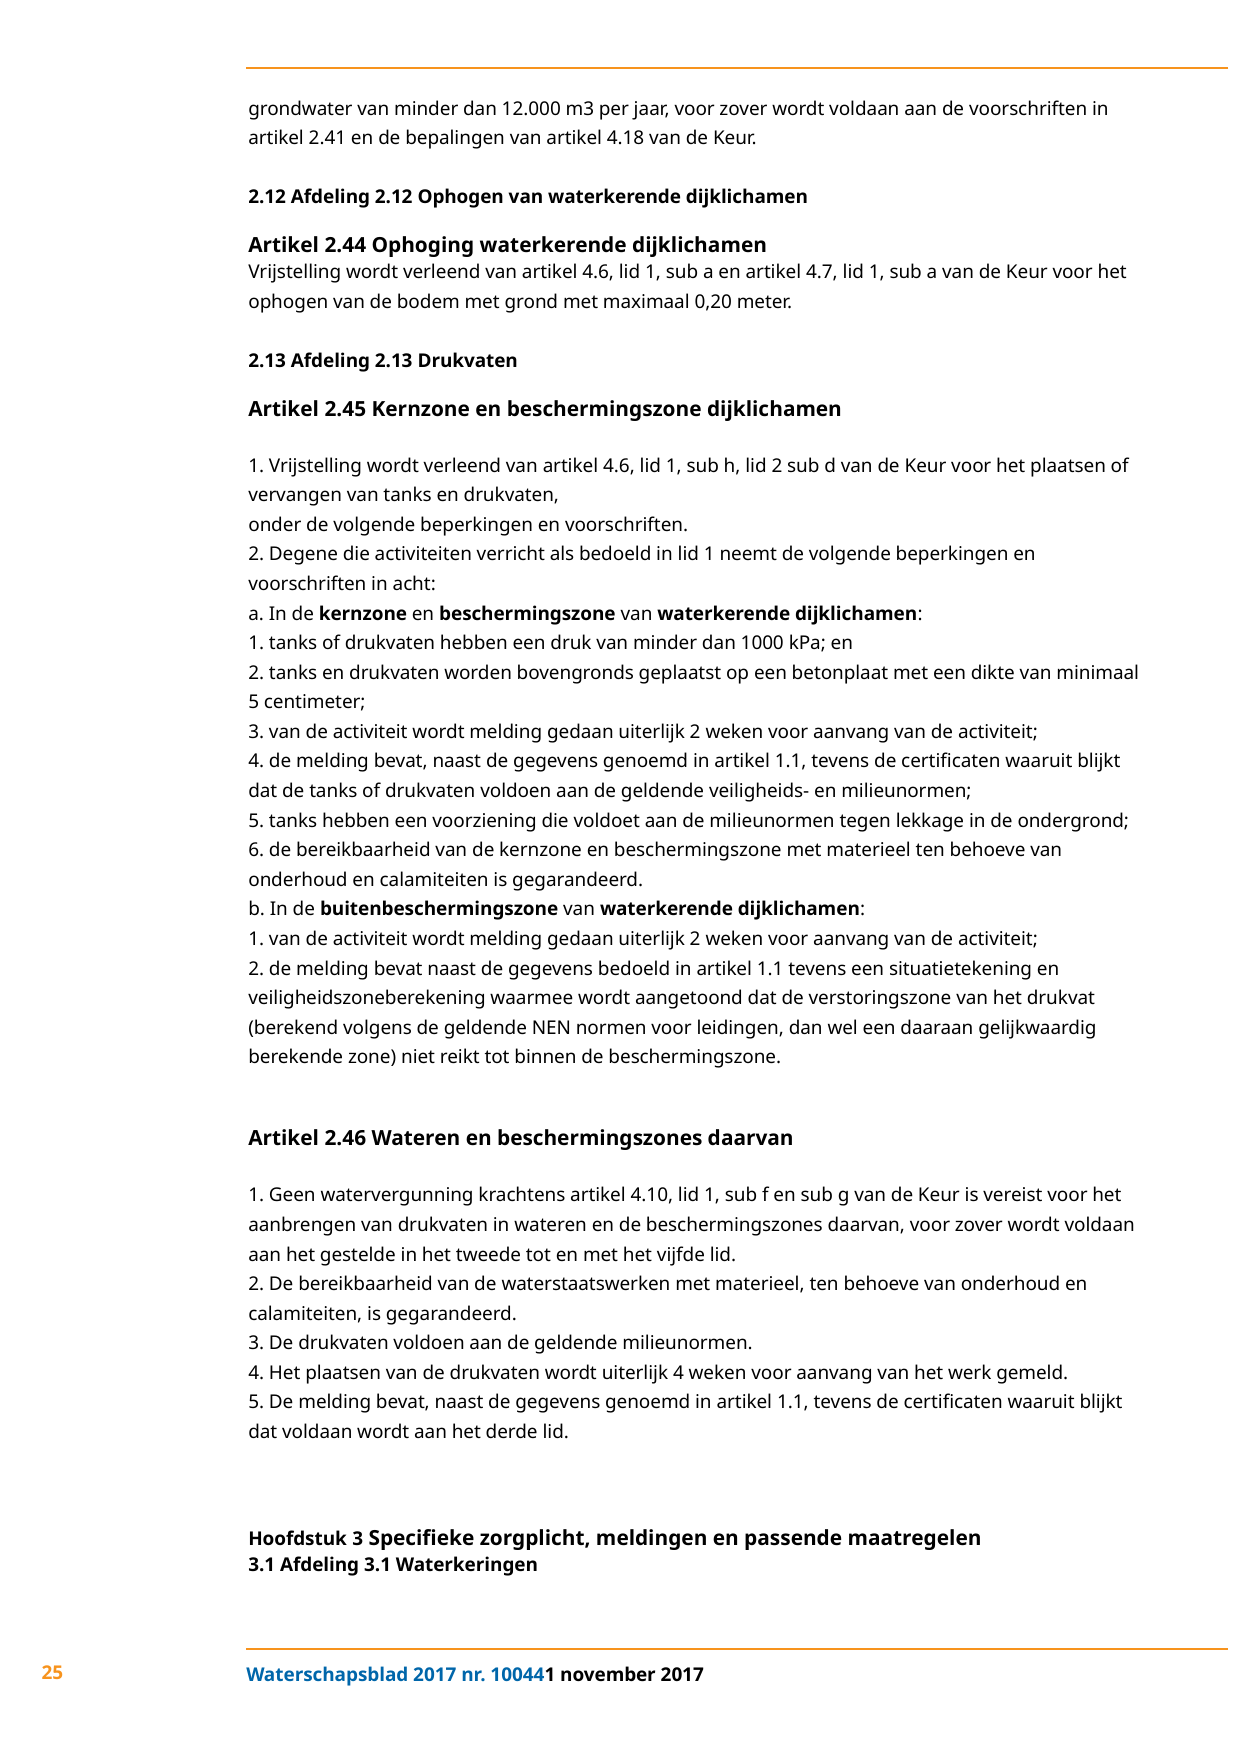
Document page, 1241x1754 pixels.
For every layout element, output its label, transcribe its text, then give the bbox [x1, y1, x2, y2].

text 4. Het plaatsen van de drukvaten wordt uiterlijk 4 weken voor aanvang van het werk gemeld. [248, 1359, 1152, 1385]
picture [41, 47, 231, 172]
text Vrijstelling wordt verleend van artikel 4.6, lid 1, sub a en artikel 4.7, lid 1, sub a van de Keur voor het ophogen van de bodem met grond met maximaal 0,20 meter. [248, 258, 1152, 314]
text 5. De melding bevat, naast de gegevens genoemd in artikel 1.1, tevens de certificaten waaruit blijkt dat voldaan wordt aan het derde lid. [248, 1389, 1152, 1444]
text 4. de melding bevat, naast de gegevens genoemd in artikel 1.1, tevens de certificaten waaruit blijkt dat de tanks of drukvaten voldoen aan de geldende veiligheids- en milieunormen; [248, 748, 1152, 803]
text 3. De drukvaten voldoen aan de geldende milieunormen. [248, 1329, 1152, 1355]
text Artikel 2.46 Wateren en beschermingszones daarvan [248, 1123, 1152, 1152]
text a. In de kernzone en beschermingszone van waterkerende dijklichamen: [248, 600, 1152, 626]
text 2.12 Afdeling 2.12 Ophogen van waterkerende dijklichamen [248, 183, 1152, 209]
text 1. van de activiteit wordt melding gedaan uiterlijk 2 weken voor aanvang van de activiteit; [248, 925, 1152, 951]
text grondwater van minder dan 12.000 m3 per jaar, voor zover wordt voldaan aan de voorschriften in artikel 2.41 en de bepalingen van artikel 4.18 van de Keur. [248, 95, 1152, 150]
text b. In de buitenbeschermingszone van waterkerende dijklichamen: [248, 896, 1152, 921]
text 1. Geen watervergunning krachtens artikel 4.10, lid 1, sub f en sub g van de Keur is vereist voor het aanbrengen van drukvaten in wateren en de beschermingszones daarvan, voor zover wordt voldaan aan het gestelde in het tweede tot en met het vijfde lid. [248, 1182, 1152, 1266]
text 5. tanks hebben een voorziening die voldoet aan de milieunormen tegen lekkage in de ondergrond; [248, 807, 1152, 833]
text 3. van de activiteit wordt melding gedaan uiterlijk 2 weken voor aanvang van de activiteit; [248, 718, 1152, 744]
text 2. Degene die activiteiten verricht als bedoeld in lid 1 neemt de volgende beperkingen en voorschriften in acht: [248, 541, 1152, 596]
text 3.1 Afdeling 3.1 Waterkeringen [248, 1551, 1152, 1577]
text 2. tanks en drukvaten worden bovengronds geplaatst op een betonplaat met een dikte van minimaal 5 centimeter; [248, 659, 1152, 714]
text Hoofdstuk 3 Specifieke zorgplicht, meldingen en passende maatregelen [248, 1523, 1152, 1551]
text onder de volgende beperkingen en voorschriften. [248, 511, 1152, 537]
text Artikel 2.45 Kernzone en beschermingszone dijklichamen [248, 394, 1152, 422]
text Artikel 2.44 Ophoging waterkerende dijklichamen [248, 230, 1152, 258]
text 2.13 Afdeling 2.13 Drukvaten [248, 347, 1152, 373]
text 6. de bereikbaarheid van de kernzone en beschermingszone met materieel ten behoeve van onderhoud en calamiteiten is gegarandeerd. [248, 836, 1152, 892]
text 1. tanks of drukvaten hebben een druk van minder dan 1000 kPa; en [248, 629, 1152, 655]
text 2. de melding bevat naast de gegevens bedoeld in artikel 1.1 tevens een situatietekening en veiligheidszoneberekening waarmee wordt aangetoond dat de verstoringszone van het drukvat (berekend volgens de geldende NEN normen voor leidingen, dan wel een daaraan gelijkwaardig berekende zone) niet reikt tot binnen de beschermingszone. [248, 955, 1152, 1069]
text 2. De bereikbaarheid van de waterstaatswerken met materieel, ten behoeve van onderhoud en calamiteiten, is gegarandeerd. [248, 1270, 1152, 1326]
text 1. Vrijstelling wordt verleend van artikel 4.6, lid 1, sub h, lid 2 sub d van de Keur voor het plaatsen of vervangen van tanks en drukvaten, [248, 452, 1152, 507]
